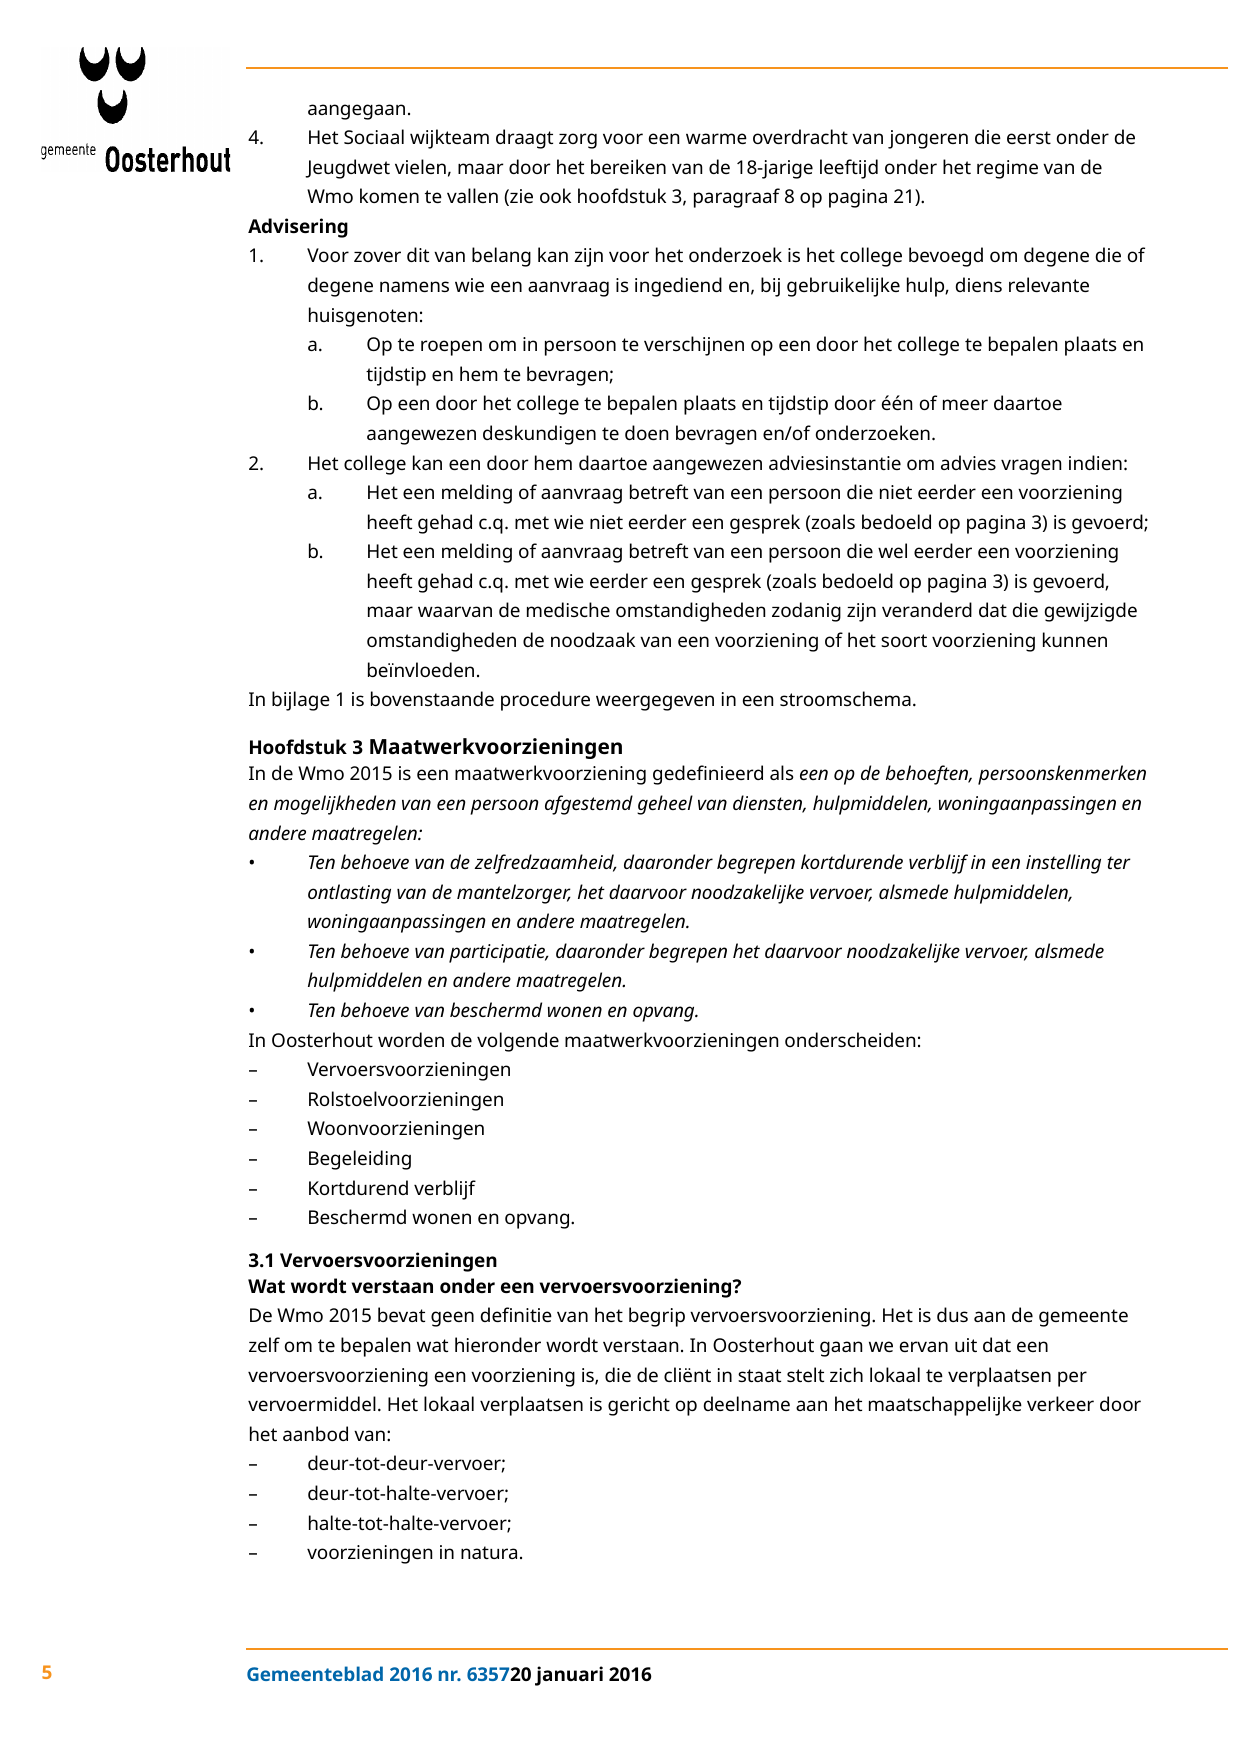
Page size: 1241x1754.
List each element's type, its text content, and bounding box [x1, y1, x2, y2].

list Ten behoeve van beschermd wonen en opvang. [248, 997, 1152, 1023]
list Rolstoelvoorzieningen [248, 1086, 1152, 1112]
list Het een melding of aanvraag betreft van een persoon die wel eerder een voorziening heeft gehad c.q. met wie eerder een gesprek (zoals bedoeld op pagina 3) is gevoerd, maar waarvan de medische omstandigheden zodanig zijn veranderd dat die gewijzigde omstandigheden de noodzaak van een voorziening of het soort voorziening kunnen beïnvloeden. [307, 538, 1152, 683]
list aangegaan. [248, 95, 1152, 121]
list voorzieningen in natura. [248, 1539, 1152, 1565]
list Beschermd wonen en opvang. [248, 1204, 1152, 1230]
text Wat wordt verstaan onder een vervoersvoorziening? [248, 1273, 1152, 1299]
list Op te roepen om in persoon te verschijnen op een door het college te bepalen plaats en tijdstip en hem te bevragen; [307, 331, 1152, 387]
list Op een door het college te bepalen plaats en tijdstip door één of meer daartoe aangewezen deskundigen te doen bevragen en/of onderzoeken. [307, 391, 1152, 446]
text In de Wmo 2015 is een maatwerkvoorziening gedefinieerd als een op de behoeften, persoonskenmerken en mogelijkheden van een persoon afgestemd geheel van diensten, hulpmiddelen, woningaanpassingen en andere maatregelen: [248, 761, 1152, 845]
text In bijlage 1 is bovenstaande procedure weergegeven in een stroomschema. [248, 686, 1152, 712]
list Ten behoeve van participatie, daaronder begrepen het daarvoor noodzakelijke vervoer, alsmede hulpmiddelen en andere maatregelen. [248, 938, 1152, 993]
list Woonvoorzieningen [248, 1116, 1152, 1141]
list Kortdurend verblijf [248, 1175, 1152, 1200]
list Ten behoeve van de zelfredzaamheid, daaronder begrepen kortdurende verblijf in een instelling ter ontlasting van de mantelzorger, het daarvoor noodzakelijke vervoer, alsmede hulpmiddelen, woningaanpassingen en andere maatregelen. [248, 849, 1152, 934]
text 3.1 Vervoersvoorzieningen [248, 1247, 1152, 1273]
list deur-tot-halte-vervoer; [248, 1480, 1152, 1506]
list Vervoersvoorzieningen [248, 1056, 1152, 1082]
picture [41, 47, 231, 172]
text De Wmo 2015 bevat geen definitie van het begrip vervoersvoorziening. Het is dus aan de gemeente zelf om te bepalen wat hieronder wordt verstaan. In Oosterhout gaan we ervan uit dat een vervoersvoorziening een voorziening is, die de cliënt in staat stelt zich lokaal te verplaatsen per vervoermiddel. Het lokaal verplaatsen is gericht op deelname aan het maatschappelijke verkeer door het aanbod van: [248, 1303, 1152, 1447]
list Het een melding of aanvraag betreft van een persoon die niet eerder een voorziening heeft gehad c.q. met wie niet eerder een gesprek (zoals bedoeld op pagina 3) is gevoerd; [307, 479, 1152, 535]
list Het Sociaal wijkteam draagt zorg voor een warme overdracht van jongeren die eerst onder de Jeugdwet vielen, maar door het bereiken van de 18-jarige leeftijd onder het regime van de Wmo komen te vallen (zie ook hoofdstuk 3, paragraaf 8 op pagina 21). [248, 124, 1152, 209]
text Advisering [248, 213, 1152, 239]
text Hoofdstuk 3 Maatwerkvoorzieningen [248, 732, 1152, 761]
list Begeleiding [248, 1145, 1152, 1171]
list deur-tot-deur-vervoer; [248, 1451, 1152, 1476]
list halte-tot-halte-vervoer; [248, 1510, 1152, 1536]
text In Oosterhout worden de volgende maatwerkvoorzieningen onderscheiden: [248, 1027, 1152, 1052]
list Voor zover dit van belang kan zijn voor het onderzoek is het college bevoegd om degene die of degene namens wie een aanvraag is ingediend en, bij gebruikelijke hulp, diens relevante huisgenoten: [248, 243, 1152, 328]
list Het college kan een door hem daartoe aangewezen adviesinstantie om advies vragen indien: [248, 450, 1152, 476]
